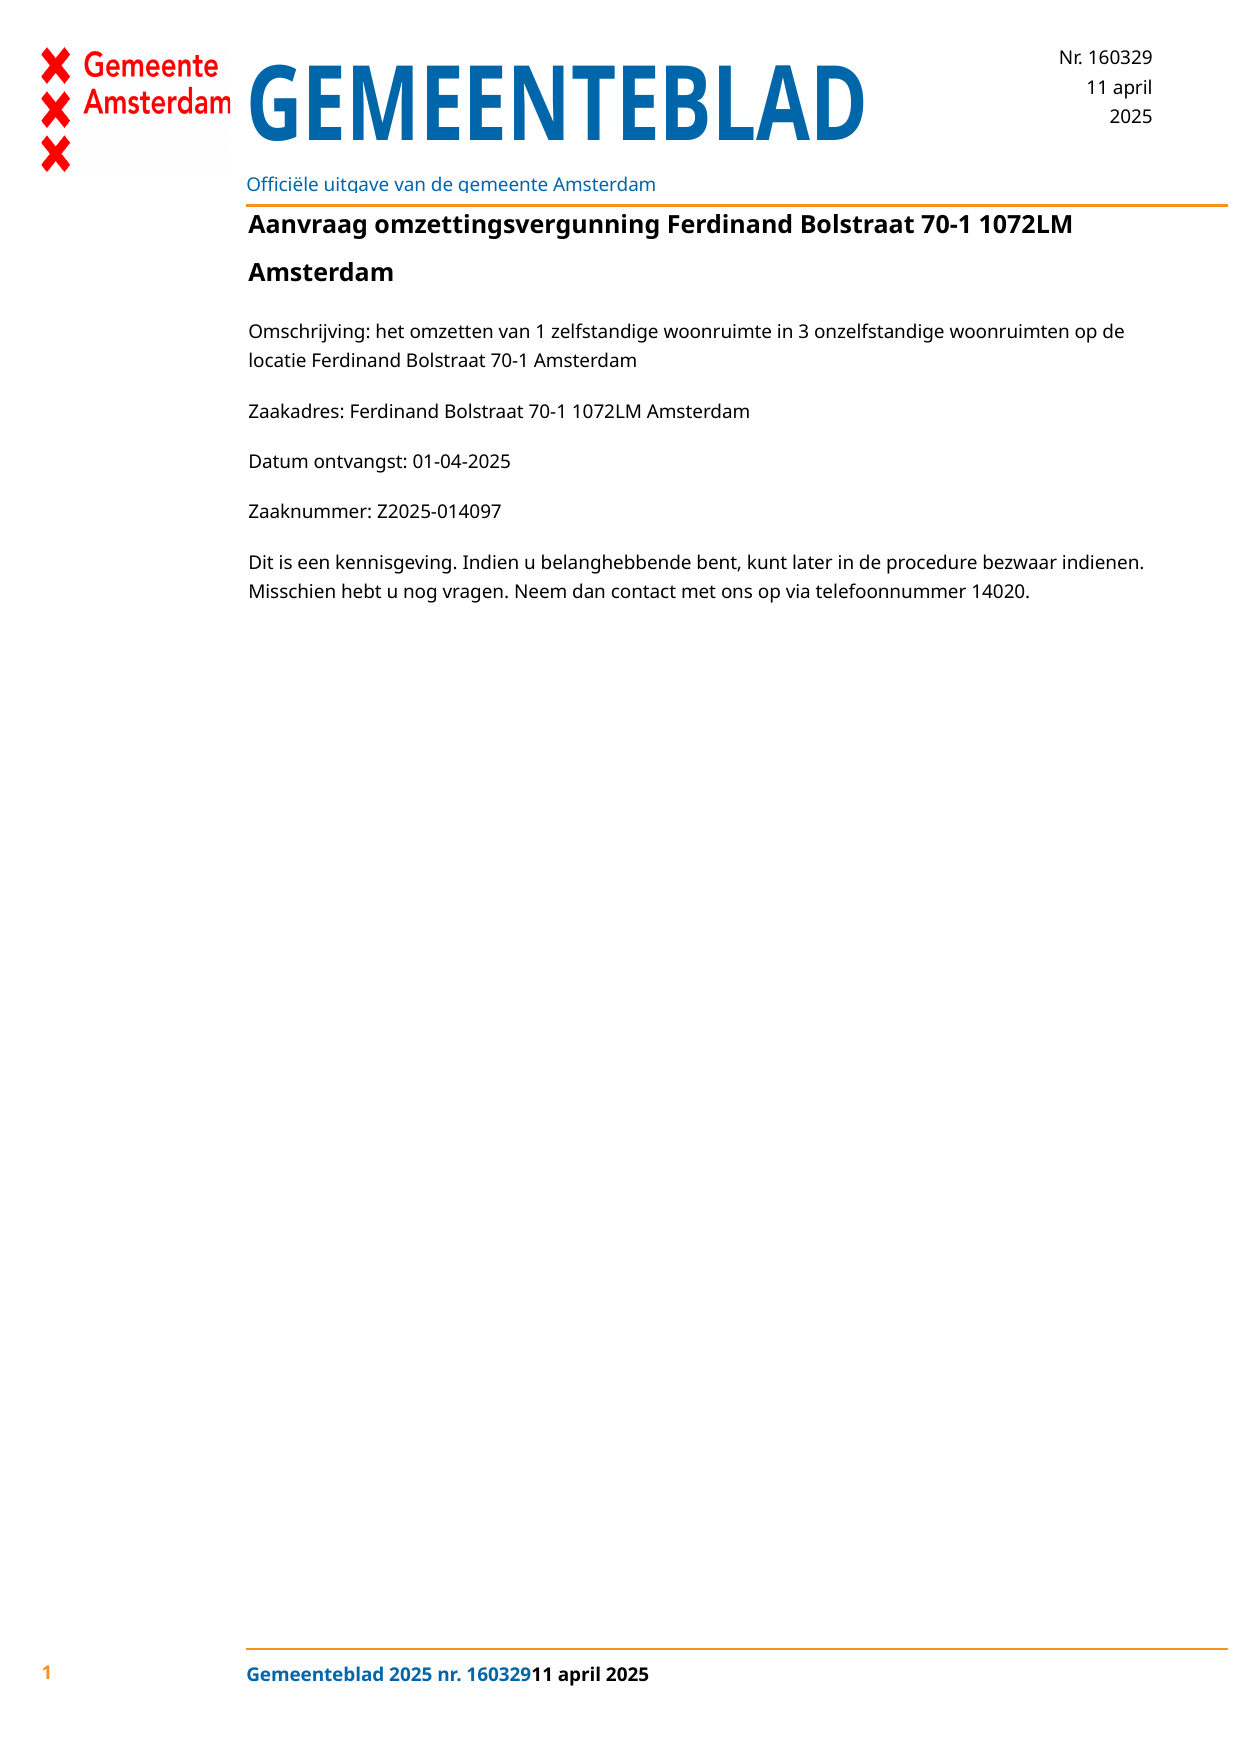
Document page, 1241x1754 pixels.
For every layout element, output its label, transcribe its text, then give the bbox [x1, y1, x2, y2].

text Zaakadres: Ferdinand Bolstraat 70-1 1072LM Amsterdam [248, 398, 1152, 424]
text Omschrijving: het omzetten van 1 zelfstandige woonruimte in 3 onzelfstandige woonruimten op de locatie Ferdinand Bolstraat 70-1 Amsterdam [248, 318, 1152, 373]
text Aanvraag omzettingsvergunning Ferdinand Bolstraat 70-1 1072LM Amsterdam [248, 207, 1152, 288]
text Datum ontvangst: 01-04-2025 [248, 448, 1152, 474]
text Dit is een kennisgeving. Indien u belanghebbende bent, kunt later in de procedure bezwaar indienen. Misschien hebt u nog vragen. Neem dan contact met ons op via telefoonnummer 14020. [248, 549, 1152, 604]
text Zaaknummer: Z2025-014097 [248, 499, 1152, 524]
picture [41, 47, 231, 172]
